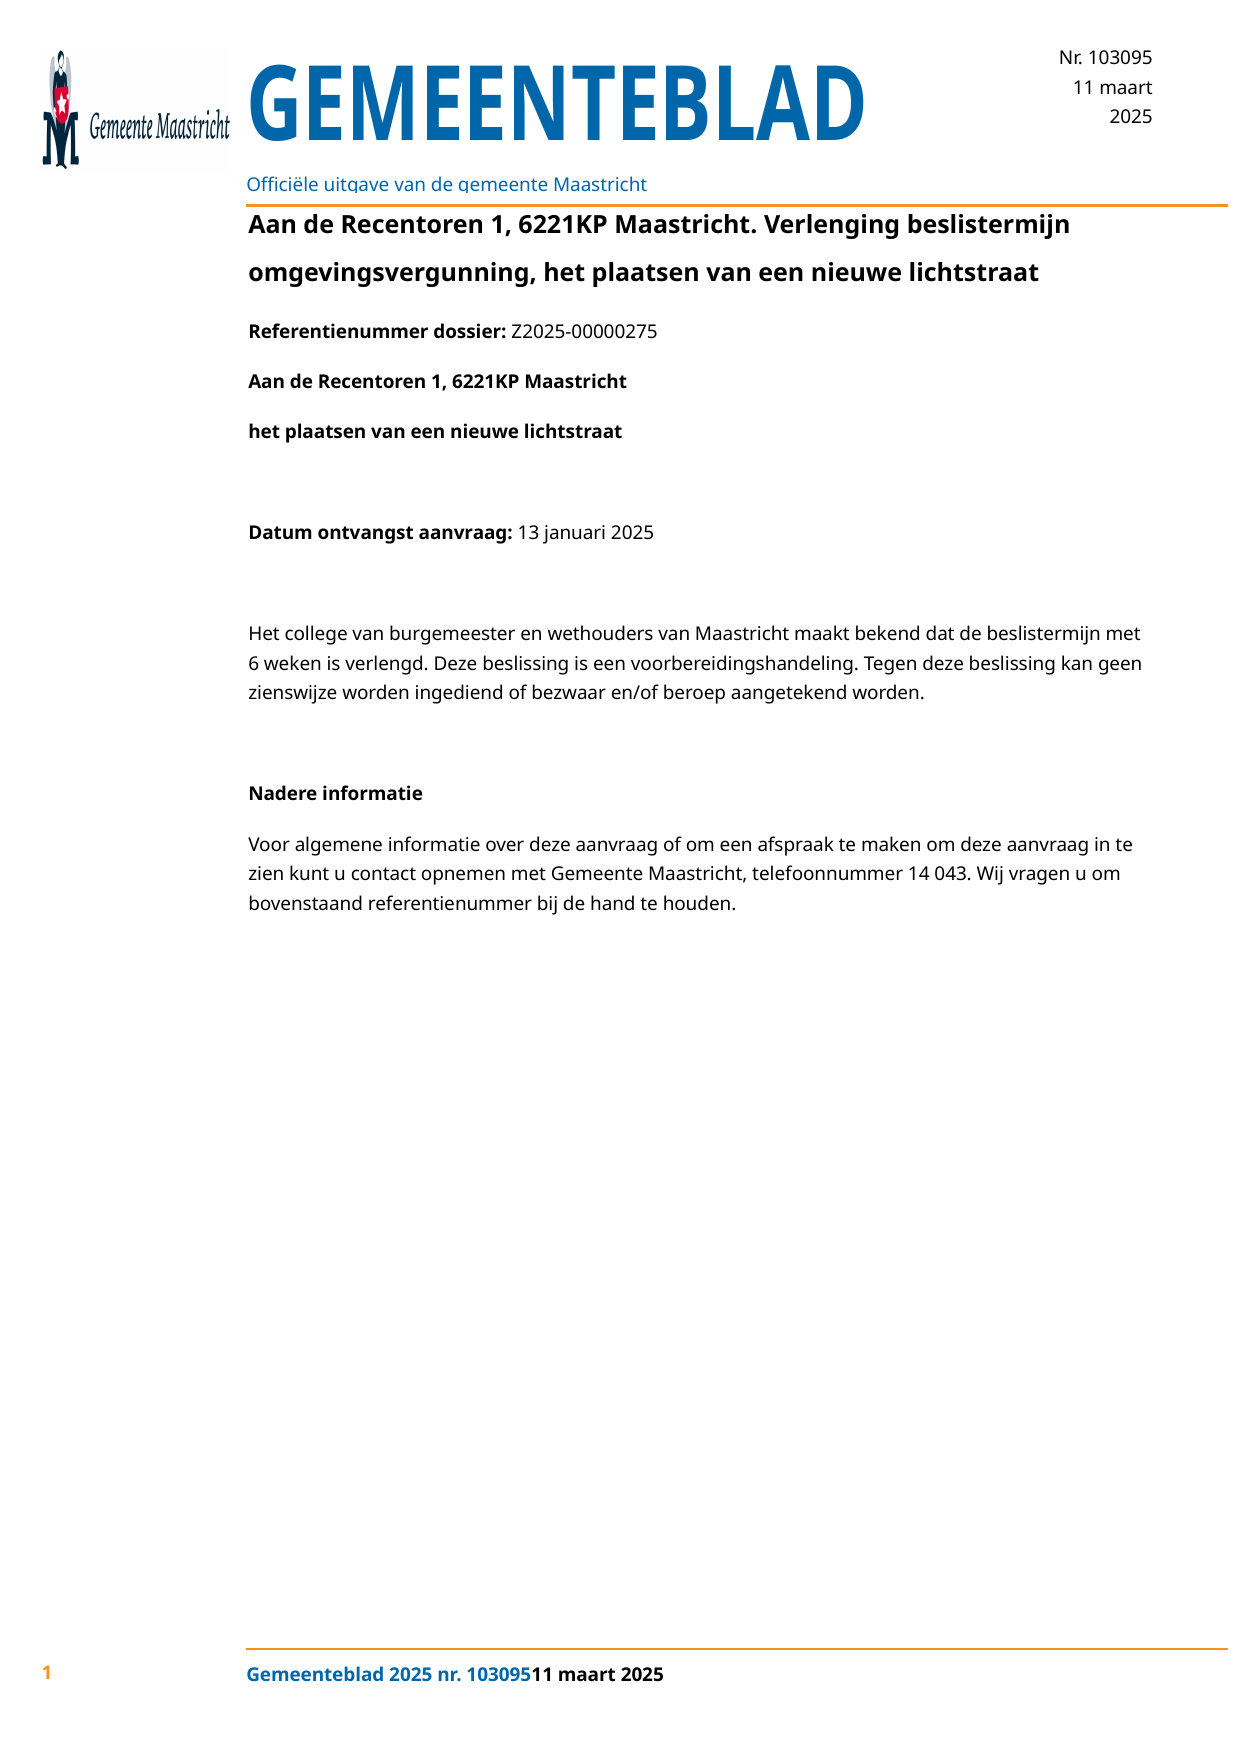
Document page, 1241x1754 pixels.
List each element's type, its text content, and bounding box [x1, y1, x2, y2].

text Aan de Recentoren 1, 6221KP Maastricht [248, 368, 1152, 394]
picture [41, 47, 231, 172]
text Datum ontvangst aanvraag: 13 januari 2025 [248, 519, 1152, 545]
text Nadere informatie [248, 780, 1152, 806]
text Aan de Recentoren 1, 6221KP Maastricht. Verlenging beslistermijn omgevingsvergunning, het plaatsen van een nieuwe lichtstraat [248, 207, 1152, 288]
text Voor algemene informatie over deze aanvraag of om een afspraak te maken om deze aanvraag in te zien kunt u contact opnemen met Gemeente Maastricht, telefoonnummer 14 043. Wij vragen u om bovenstaand referentienummer bij de hand te houden. [248, 831, 1152, 916]
text het plaatsen van een nieuwe lichtstraat [248, 419, 1152, 444]
text Het college van burgemeester en wethouders van Maastricht maakt bekend dat de beslistermijn met 6 weken is verlengd. Deze beslissing is een voorbereidingshandeling. Tegen deze beslissing kan geen zienswijze worden ingediend of bezwaar en/of beroep aangetekend worden. [248, 620, 1152, 705]
text Referentienummer dossier: Z2025-00000275 [248, 318, 1152, 344]
